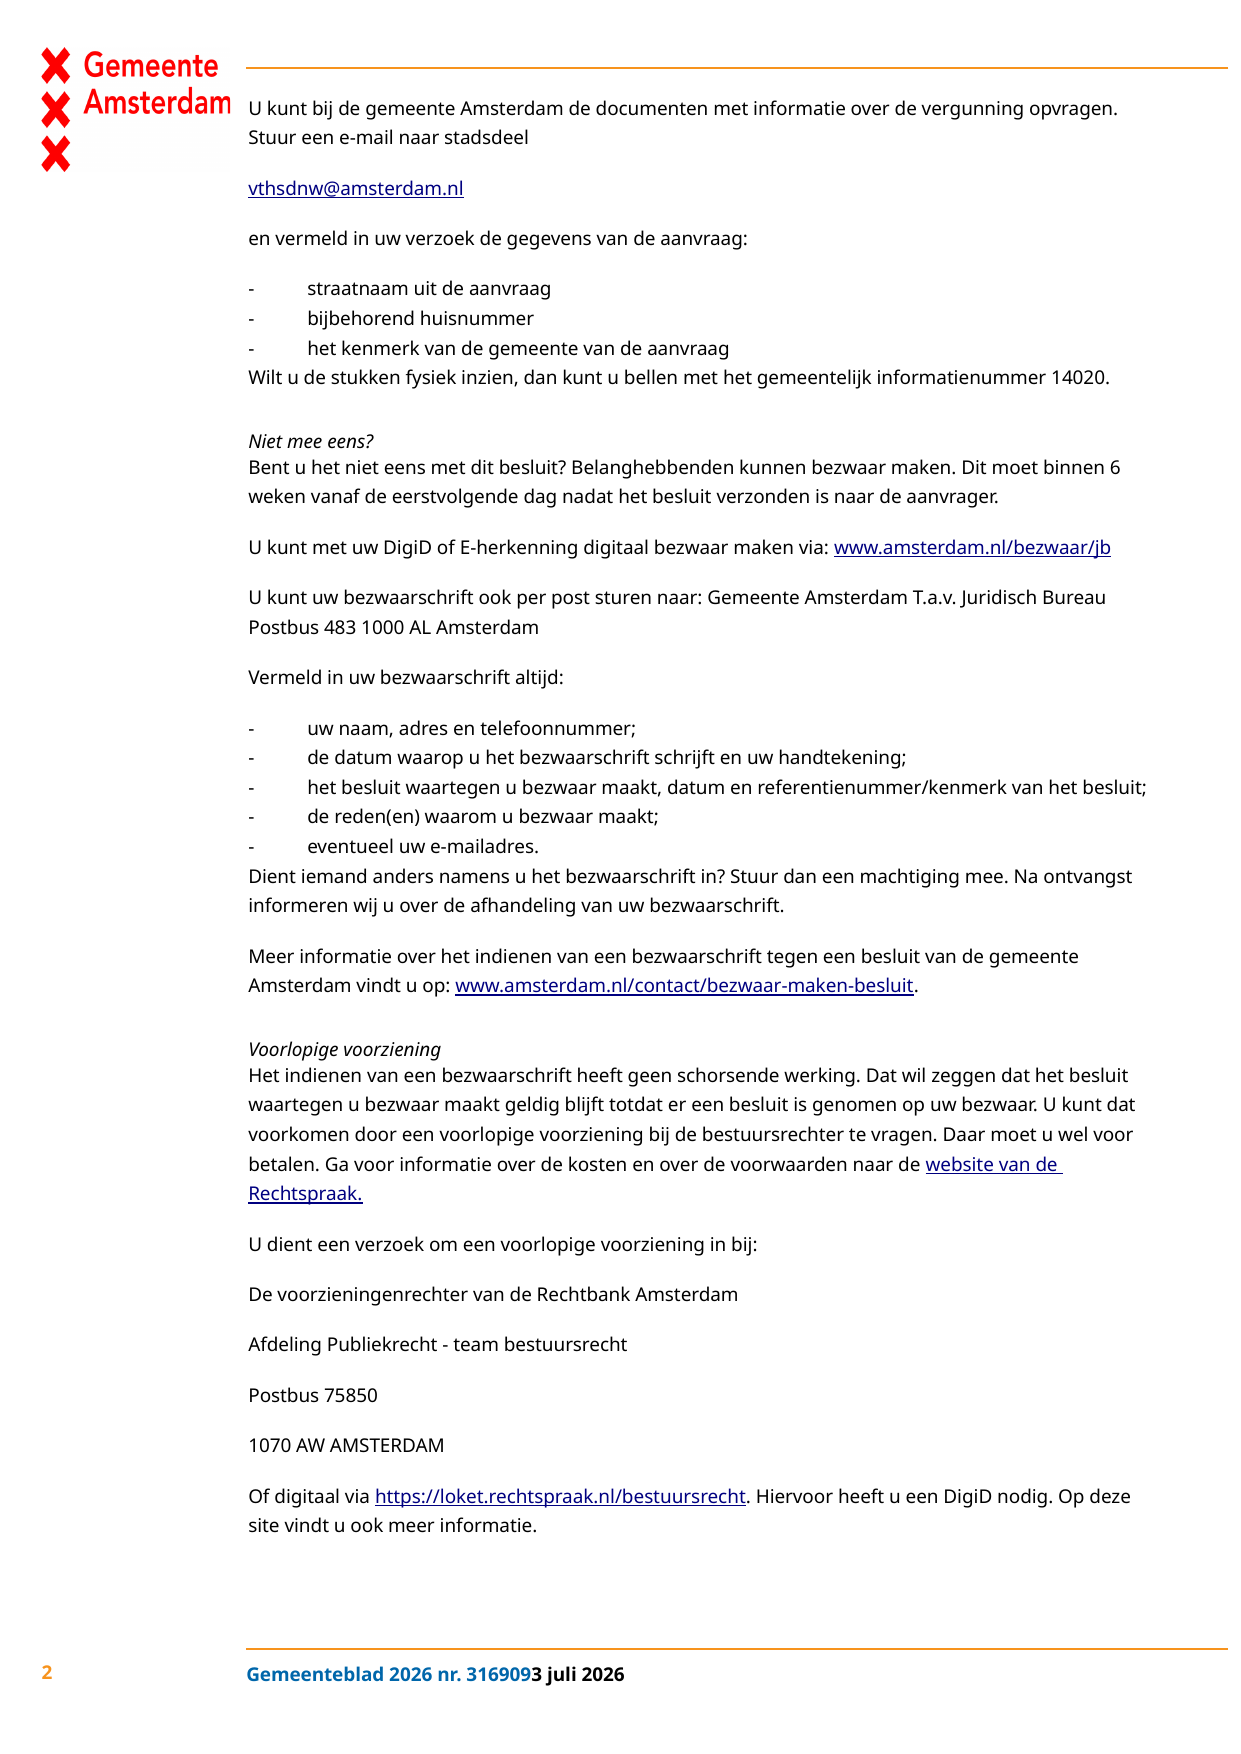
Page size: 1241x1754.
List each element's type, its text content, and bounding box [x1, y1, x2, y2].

text vthsdnw@amsterdam.nl [248, 175, 1152, 201]
text Of digitaal via https://loket.rechtspraak.nl/bestuursrecht. Hiervoor heeft u een DigiD nodig. Op deze site vindt u ook meer informatie. [248, 1483, 1152, 1538]
list de datum waarop u het bezwaarschrift schrijft en uw handtekening; [248, 744, 1152, 770]
text De voorzieningenrechter van de Rechtbank Amsterdam [248, 1281, 1152, 1307]
list bijbehorend huisnummer [248, 305, 1152, 331]
list eventueel uw e-mailadres. [248, 833, 1152, 859]
text U kunt uw bezwaarschrift ook per post sturen naar: Gemeente Amsterdam T.a.v. Juridisch Bureau Postbus 483 1000 AL Amsterdam [248, 584, 1152, 640]
text en vermeld in uw verzoek de gegevens van de aanvraag: [248, 225, 1152, 251]
text Voorlopige voorziening [248, 1036, 1152, 1062]
text Wilt u de stukken fysiek inzien, dan kunt u bellen met het gemeentelijk informatienummer 14020. [248, 364, 1152, 390]
list het besluit waartegen u bezwaar maakt, datum en referentienummer/kenmerk van het besluit; [248, 774, 1152, 800]
text Vermeld in uw bezwaarschrift altijd: [248, 664, 1152, 690]
text Postbus 75850 [248, 1382, 1152, 1408]
picture [41, 47, 231, 172]
text Dient iemand anders namens u het bezwaarschrift in? Stuur dan een machtiging mee. Na ontvangst informeren wij u over de afhandeling van uw bezwaarschrift. [248, 863, 1152, 918]
list straatnaam uit de aanvraag [248, 276, 1152, 301]
text 1070 AW AMSTERDAM [248, 1432, 1152, 1458]
list de reden(en) waarom u bezwaar maakt; [248, 804, 1152, 829]
text Bent u het niet eens met dit besluit? Belanghebbenden kunnen bezwaar maken. Dit moet binnen 6 weken vanaf de eerstvolgende dag nadat het besluit verzonden is naar de aanvrager. [248, 454, 1152, 509]
list uw naam, adres en telefoonnummer; [248, 715, 1152, 741]
text Afdeling Publiekrecht - team bestuursrecht [248, 1332, 1152, 1357]
text Niet mee eens? [248, 428, 1152, 454]
text U dient een verzoek om een voorlopige voorziening in bij: [248, 1231, 1152, 1257]
list het kenmerk van de gemeente van de aanvraag [248, 335, 1152, 361]
text Het indienen van een bezwaarschrift heeft geen schorsende werking. Dat wil zeggen dat het besluit waartegen u bezwaar maakt geldig blijft totdat er een besluit is genomen op uw bezwaar. U kunt dat voorkomen door een voorlopige voorziening bij de bestuursrechter te vragen. Daar moet u wel voor betalen. Ga voor informatie over de kosten en over de voorwaarden naar de website van de Rechtspraak. [248, 1062, 1152, 1206]
text U kunt bij de gemeente Amsterdam de documenten met informatie over de vergunning opvragen. Stuur een e-mail naar stadsdeel [248, 95, 1152, 150]
text U kunt met uw DigiD of E-herkenning digitaal bezwaar maken via: www.amsterdam.nl/bezwaar/jb [248, 534, 1152, 560]
text Meer informatie over het indienen van een bezwaarschrift tegen een besluit van de gemeente Amsterdam vindt u op: www.amsterdam.nl/contact/bezwaar-maken-besluit. [248, 943, 1152, 998]
